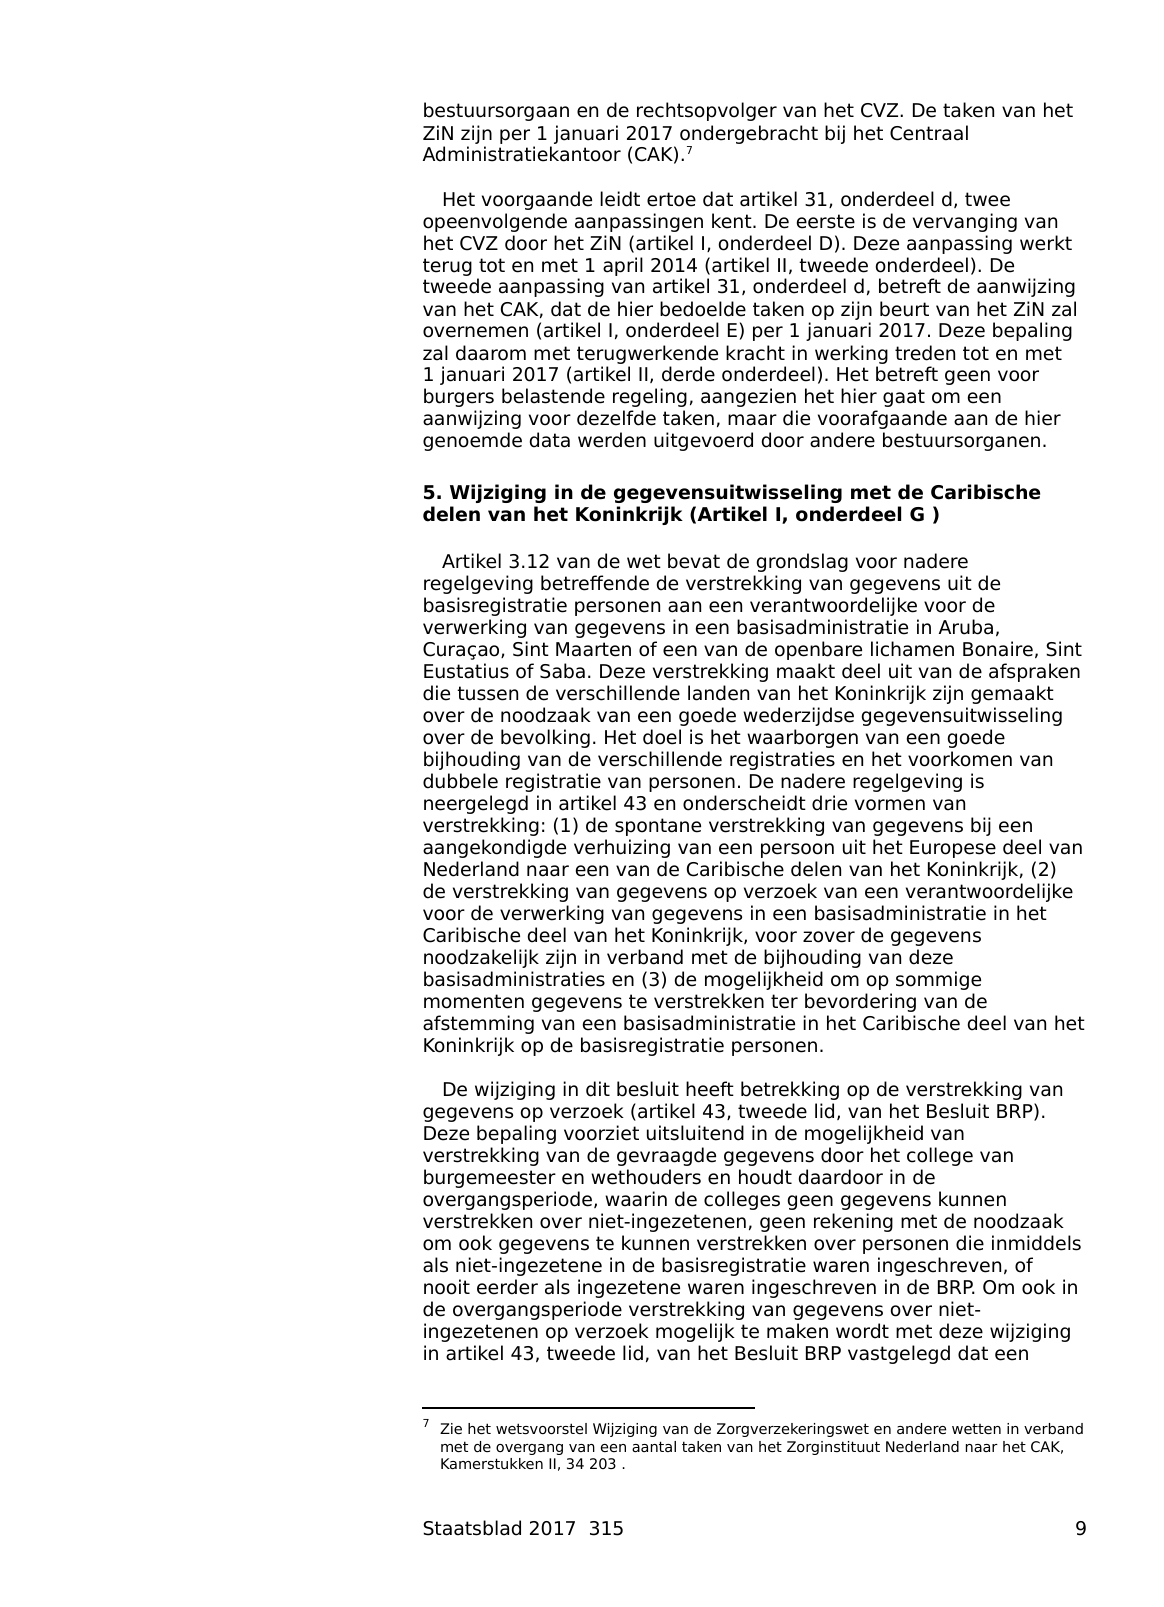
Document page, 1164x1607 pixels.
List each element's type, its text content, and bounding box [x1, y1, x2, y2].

text Zie het wetsvoorstel Wijziging van de Zorgverzekeringswet en andere wetten in verband met de overgang van een aantal taken van het Zorginstituut Nederland naar het CAK, Kamerstukken II, 34 203 . [422, 1417, 1087, 1473]
text bestuursorgaan en de rechtsopvolger van het CVZ. De taken van het ZiN zijn per 1 januari 2017 ondergebracht bij het Centraal Administratiekantoor (CAK). [422, 100, 1087, 166]
subtitle 5. Wijziging in de gegevensuitwisseling met de Caribische delen van het Koninkrijk (Artikel I, onderdeel G ) [422, 482, 1087, 526]
text Het voorgaande leidt ertoe dat artikel 31, onderdeel d, twee opeenvolgende aanpassingen kent. De eerste is de vervanging van het CVZ door het ZiN (artikel I, onderdeel D). Deze aanpassing werkt terug tot en met 1 april 2014 (artikel II, tweede onderdeel). De tweede aanpassing van artikel 31, onderdeel d, betreft de aanwijzing van het CAK, dat de hier bedoelde taken op zijn beurt van het ZiN zal overnemen (artikel I, onderdeel E) per 1 januari 2017. Deze bepaling zal daarom met terugwerkende kracht in werking treden tot en met 1 januari 2017 (artikel II, derde onderdeel). Het betreft geen voor burgers belastende regeling, aangezien het hier gaat om een aanwijzing voor dezelfde taken, maar die voorafgaande aan de hier genoemde data werden uitgevoerd door andere bestuursorganen. [422, 188, 1087, 452]
text De wijziging in dit besluit heeft betrekking op de verstrekking van gegevens op verzoek (artikel 43, tweede lid, van het Besluit BRP). Deze bepaling voorziet uitsluitend in de mogelijkheid van verstrekking van de gevraagde gegevens door het college van burgemeester en wethouders en houdt daardoor in de overgangsperiode, waarin de colleges geen gegevens kunnen verstrekken over niet-ingezetenen, geen rekening met de noodzaak om ook gegevens te kunnen verstrekken over personen die inmiddels als niet-ingezetene in de basisregistratie waren ingeschreven, of nooit eerder als ingezetene waren ingeschreven in de BRP. Om ook in de overgangsperiode verstrekking van gegevens over niet-ingezetenen op verzoek mogelijk te maken wordt met deze wijziging in artikel 43, tweede lid, van het Besluit BRP vastgelegd dat een [422, 1079, 1087, 1365]
text Artikel 3.12 van de wet bevat de grondslag voor nadere regelgeving betreffende de verstrekking van gegevens uit de basisregistratie personen aan een verantwoordelijke voor de verwerking van gegevens in een basisadministratie in Aruba, Curaçao, Sint Maarten of een van de openbare lichamen Bonaire, Sint Eustatius of Saba. Deze verstrekking maakt deel uit van de afspraken die tussen de verschillende landen van het Koninkrijk zijn gemaakt over de noodzaak van een goede wederzijdse gegevensuitwisseling over de bevolking. Het doel is het waarborgen van een goede bijhouding van de verschillende registraties en het voorkomen van dubbele registratie van personen. De nadere regelgeving is neergelegd in artikel 43 en onderscheidt drie vormen van verstrekking: (1) de spontane verstrekking van gegevens bij een aangekondigde verhuizing van een persoon uit het Europese deel van Nederland naar een van de Caribische delen van het Koninkrijk, (2) de verstrekking van gegevens op verzoek van een verantwoordelijke voor de verwerking van gegevens in een basisadministratie in het Caribische deel van het Koninkrijk, voor zover de gegevens noodzakelijk zijn in verband met de bijhouding van deze basisadministraties en (3) de mogelijkheid om op sommige momenten gegevens te verstrekken ter bevordering van de afstemming van een basisadministratie in het Caribische deel van het Koninkrijk op de basisregistratie personen. [422, 551, 1087, 1057]
